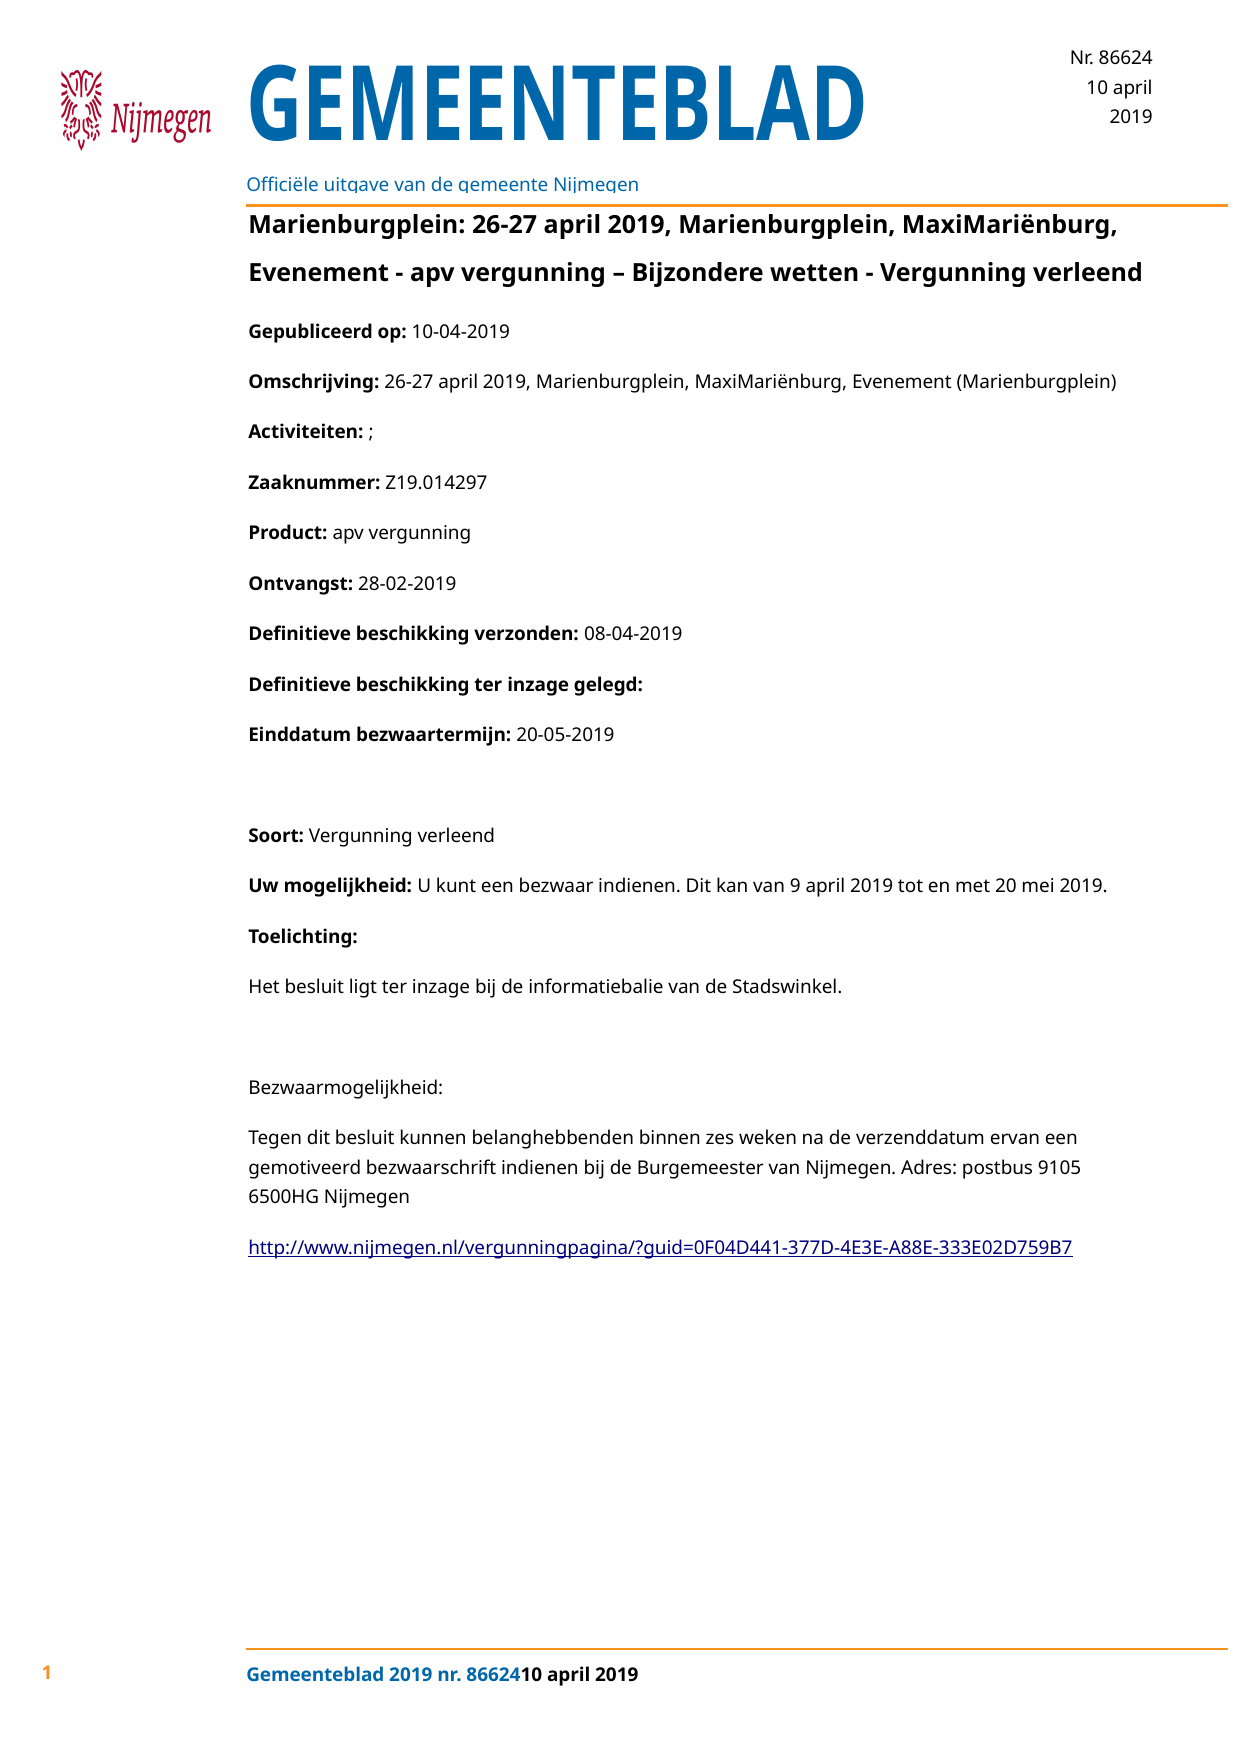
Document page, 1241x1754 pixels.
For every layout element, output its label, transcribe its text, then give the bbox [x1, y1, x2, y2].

text Einddatum bezwaartermijn: 20-05-2019 [248, 721, 1152, 747]
text Omschrijving: 26-27 april 2019, Marienburgplein, MaxiMariënburg, Evenement (Marienburgplein) [248, 368, 1152, 394]
text Definitieve beschikking verzonden: 08-04-2019 [248, 620, 1152, 646]
text http://www.nijmegen.nl/vergunningpagina/?guid=0F04D441-377D-4E3E-A88E-333E02D759B7 [248, 1234, 1152, 1260]
text Ontvangst: 28-02-2019 [248, 570, 1152, 596]
text Het besluit ligt ter inzage bij de informatiebalie van de Stadswinkel. [248, 973, 1152, 999]
text Zaaknummer: Z19.014297 [248, 469, 1152, 495]
text Product: apv vergunning [248, 519, 1152, 545]
text Activiteiten: ; [248, 419, 1152, 444]
text Toelichting: [248, 923, 1152, 949]
text Soort: Vergunning verleend [248, 822, 1152, 848]
text Uw mogelijkheid: U kunt een bezwaar indienen. Dit kan van 9 april 2019 tot en met 20 mei 2019. [248, 872, 1152, 898]
text Tegen dit besluit kunnen belanghebbenden binnen zes weken na de verzenddatum ervan een gemotiveerd bezwaarschrift indienen bij de Burgemeester van Nijmegen. Adres: postbus 9105 6500HG Nijmegen [248, 1124, 1152, 1209]
text Gepubliceerd op: 10-04-2019 [248, 318, 1152, 344]
picture [41, 47, 231, 172]
text Definitieve beschikking ter inzage gelegd: [248, 671, 1152, 697]
text Bezwaarmogelijkheid: [248, 1074, 1152, 1100]
text Marienburgplein: 26-27 april 2019, Marienburgplein, MaxiMariënburg, Evenement - apv vergunning – Bijzondere wetten - Vergunning verleend [248, 207, 1152, 288]
